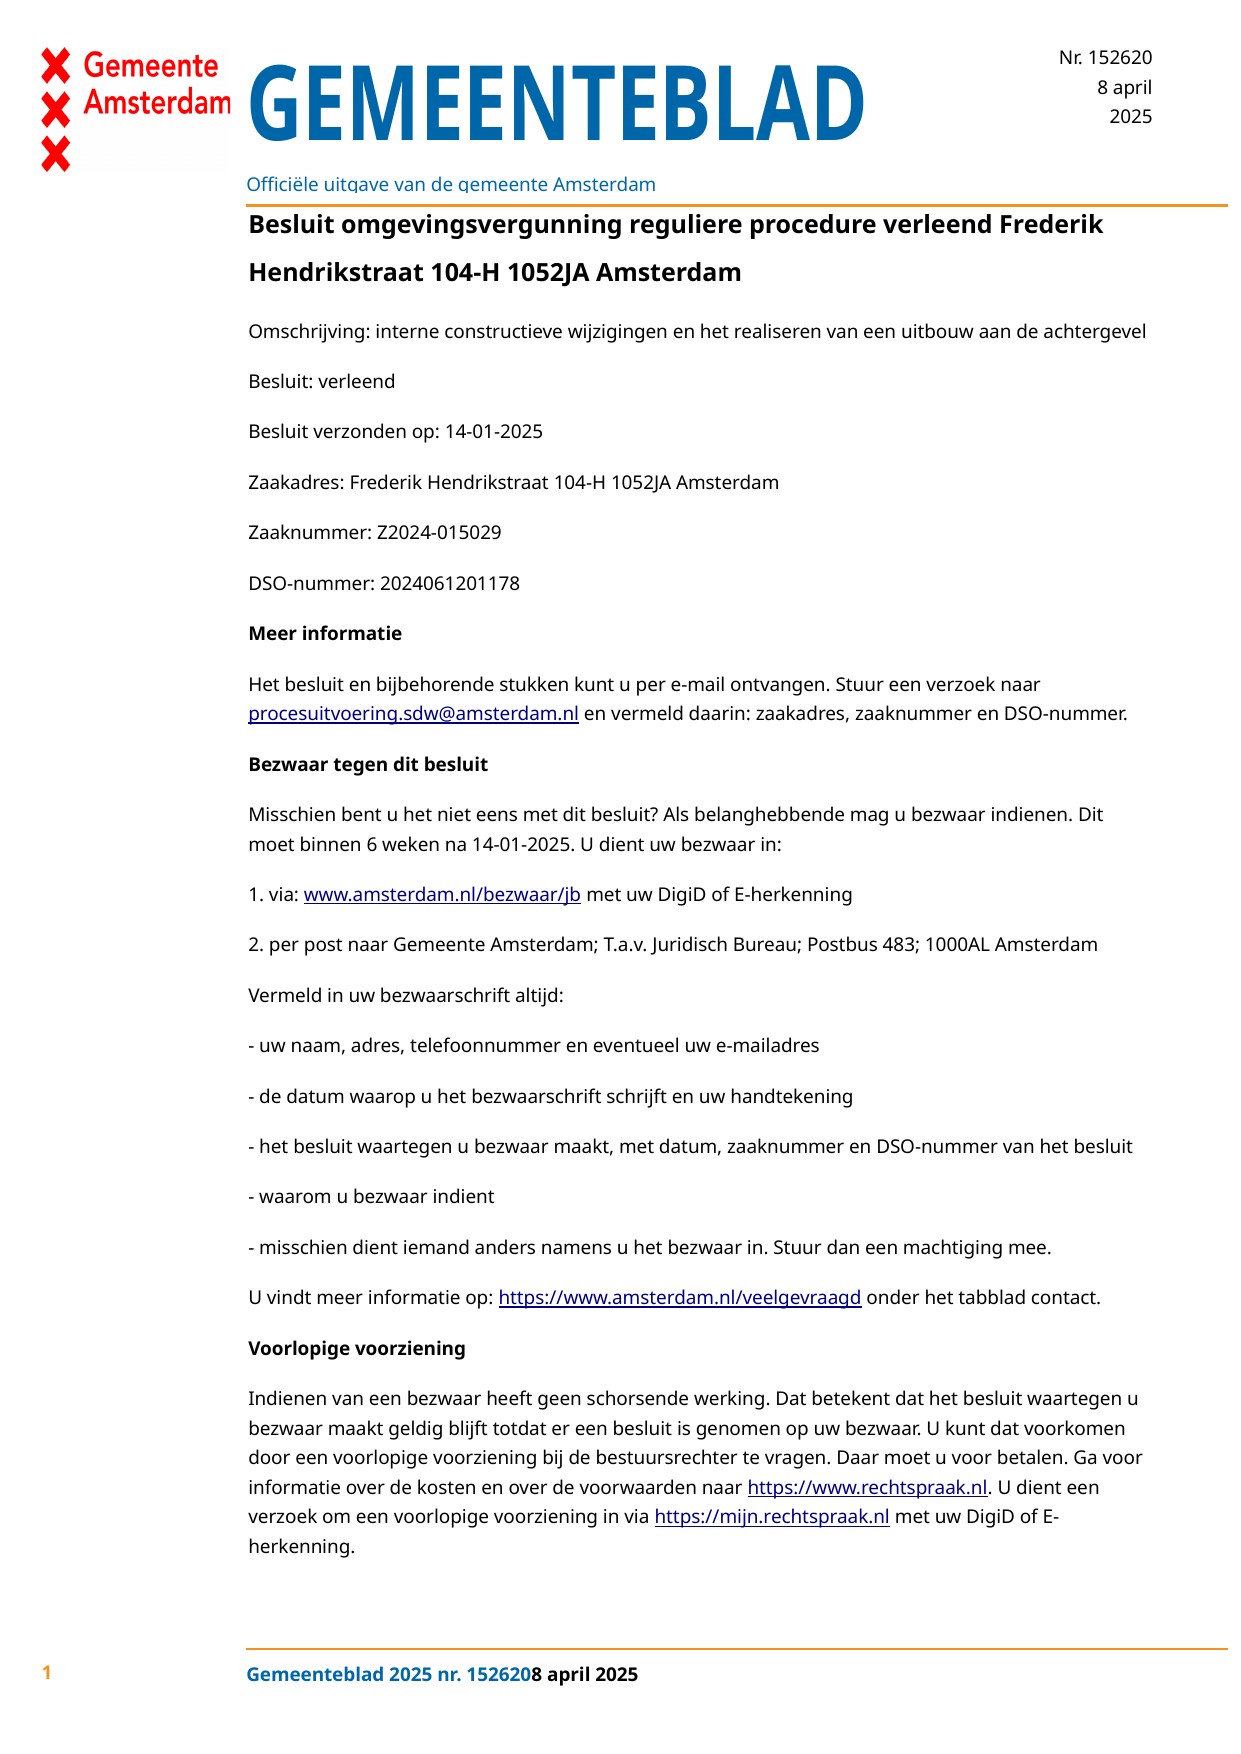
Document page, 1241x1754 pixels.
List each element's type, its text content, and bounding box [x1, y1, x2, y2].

text Misschien bent u het niet eens met dit besluit? Als belanghebbende mag u bezwaar indienen. Dit moet binnen 6 weken na 14-01-2025. U dient uw bezwaar in: [248, 801, 1152, 857]
text Besluit: verleend [248, 368, 1152, 394]
text Omschrijving: interne constructieve wijzigingen en het realiseren van een uitbouw aan de achtergevel [248, 318, 1152, 344]
text Besluit omgevingsvergunning reguliere procedure verleend Frederik Hendrikstraat 104-H 1052JA Amsterdam [248, 207, 1152, 288]
text Het besluit en bijbehorende stukken kunt u per e-mail ontvangen. Stuur een verzoek naar procesuitvoering.sdw@amsterdam.nl en vermeld daarin: zaakadres, zaaknummer en DSO-nummer. [248, 671, 1152, 726]
picture [41, 47, 231, 172]
text Zaakadres: Frederik Hendrikstraat 104-H 1052JA Amsterdam [248, 469, 1152, 495]
text - het besluit waartegen u bezwaar maakt, met datum, zaaknummer en DSO-nummer van het besluit [248, 1133, 1152, 1159]
text Voorlopige voorziening [248, 1335, 1152, 1361]
text - uw naam, adres, telefoonnummer en eventueel uw e-mailadres [248, 1032, 1152, 1058]
text - misschien dient iemand anders namens u het bezwaar in. Stuur dan een machtiging mee. [248, 1234, 1152, 1260]
text - de datum waarop u het bezwaarschrift schrijft en uw handtekening [248, 1083, 1152, 1109]
text Bezwaar tegen dit besluit [248, 751, 1152, 777]
text DSO-nummer: 2024061201178 [248, 570, 1152, 596]
text 2. per post naar Gemeente Amsterdam; T.a.v. Juridisch Bureau; Postbus 483; 1000AL Amsterdam [248, 932, 1152, 957]
text Besluit verzonden op: 14-01-2025 [248, 419, 1152, 444]
text Indienen van een bezwaar heeft geen schorsende werking. Dat betekent dat het besluit waartegen u bezwaar maakt geldig blijft totdat er een besluit is genomen op uw bezwaar. U kunt dat voorkomen door een voorlopige voorziening bij de bestuursrechter te vragen. Daar moet u voor betalen. Ga voor informatie over de kosten en over de voorwaarden naar https://www.rechtspraak.nl. U dient een verzoek om een voorlopige voorziening in via https://mijn.rechtspraak.nl met uw DigiD of E-herkenning. [248, 1385, 1152, 1559]
text Meer informatie [248, 620, 1152, 646]
text Vermeld in uw bezwaarschrift altijd: [248, 982, 1152, 1008]
text - waarom u bezwaar indient [248, 1184, 1152, 1209]
text U vindt meer informatie op: https://www.amsterdam.nl/veelgevraagd onder het tabblad contact. [248, 1284, 1152, 1310]
text Zaaknummer: Z2024-015029 [248, 519, 1152, 545]
text 1. via: www.amsterdam.nl/bezwaar/jb met uw DigiD of E-herkenning [248, 881, 1152, 907]
